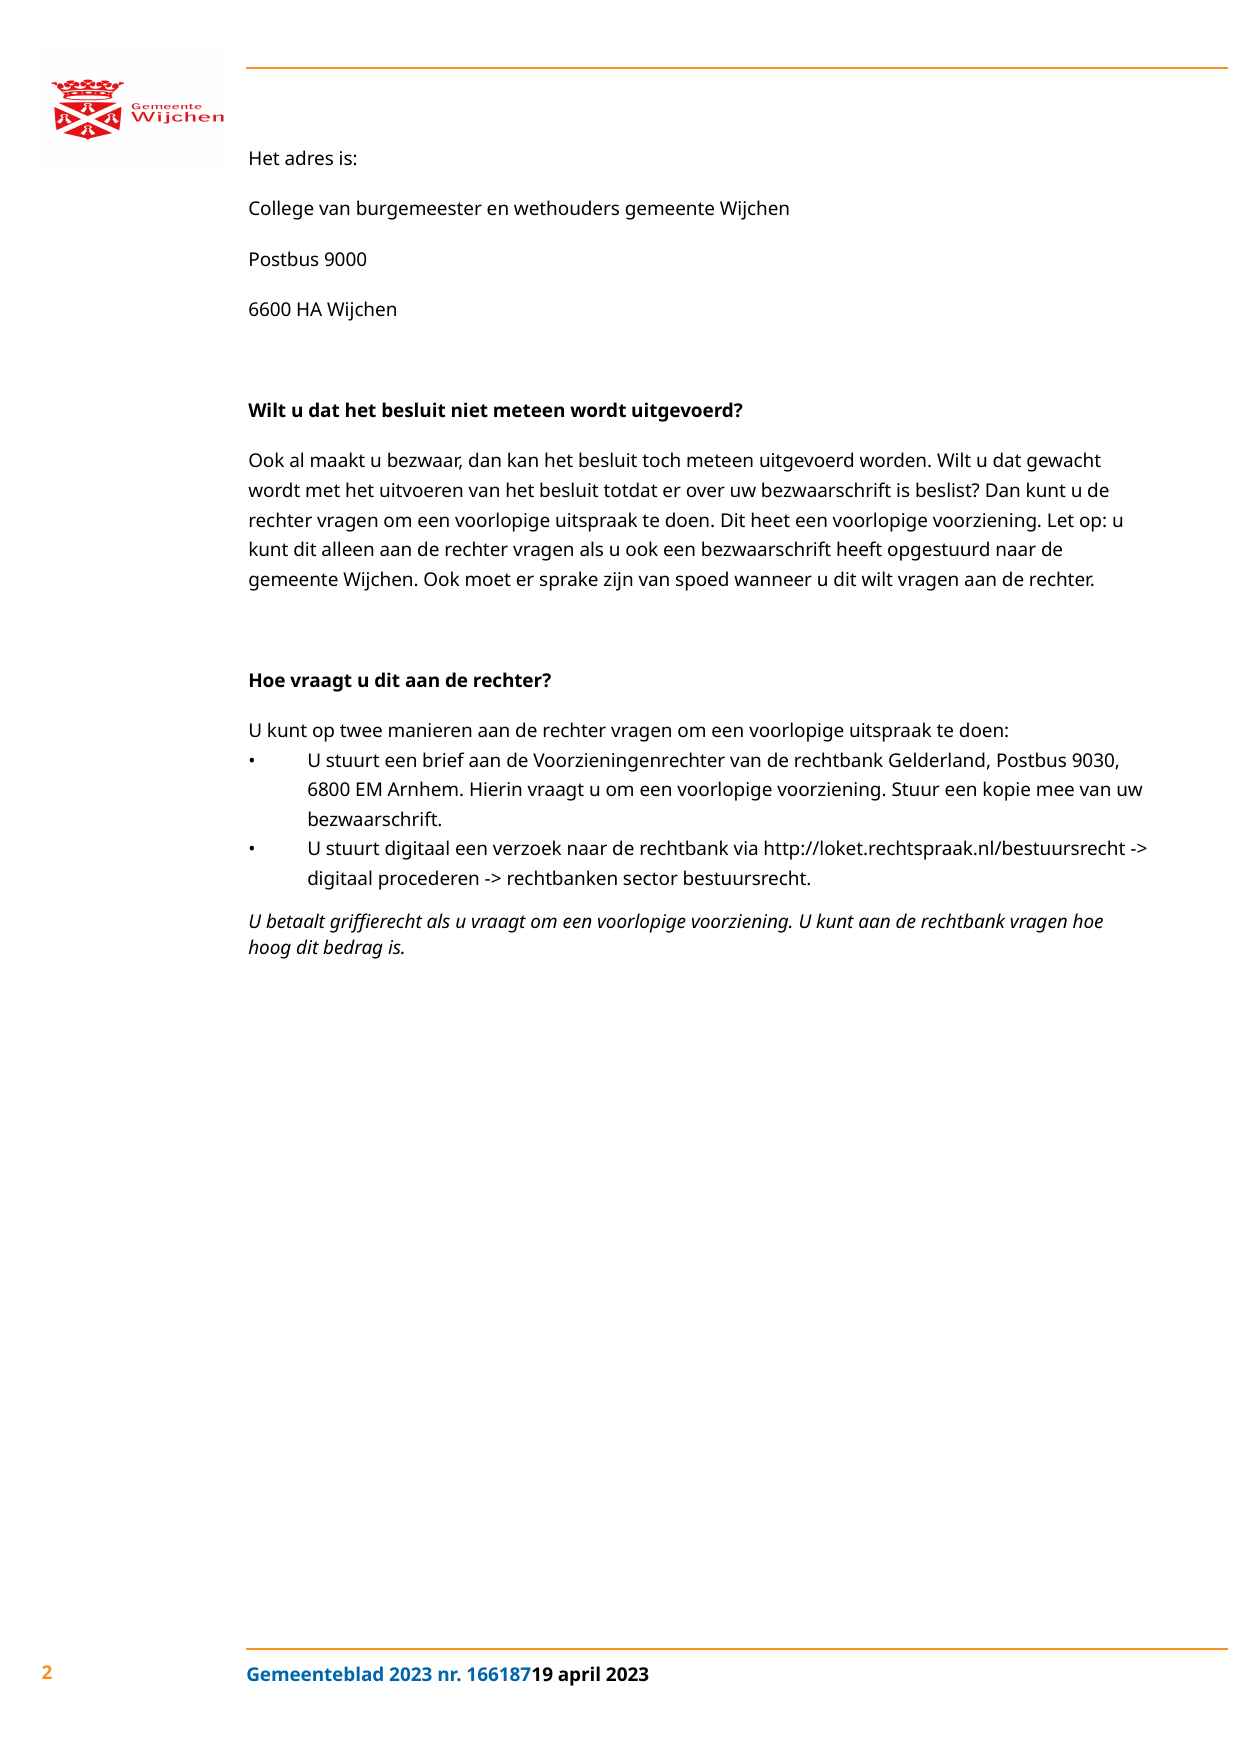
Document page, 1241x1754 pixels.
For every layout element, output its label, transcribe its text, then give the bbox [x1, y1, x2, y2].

text U kunt op twee manieren aan de rechter vragen om een voorlopige uitspraak te doen: [248, 717, 1152, 743]
list U stuurt digitaal een verzoek naar de rechtbank via http://loket.rechtspraak.nl/bestuursrecht -> digitaal procederen -> rechtbanken sector bestuursrecht. [248, 836, 1152, 891]
text Wilt u dat het besluit niet meteen wordt uitgevoerd? [248, 397, 1152, 423]
text Ook al maakt u bezwaar, dan kan het besluit toch meteen uitgevoerd worden. Wilt u dat gewacht wordt met het uitvoeren van het besluit totdat er over uw bezwaarschrift is beslist? Dan kunt u de rechter vragen om een voorlopige uitspraak te doen. Dit heet een voorlopige voorziening. Let op: u kunt dit alleen aan de rechter vragen als u ook een bezwaarschrift heeft opgestuurd naar de gemeente Wijchen. Ook moet er sprake zijn van spoed wanneer u dit wilt vragen aan de rechter. [248, 448, 1152, 592]
text U betaalt griffierecht als u vraagt om een voorlopige voorziening. U kunt aan de rechtbank vragen hoe hoog dit bedrag is. [248, 908, 1152, 960]
list U stuurt een brief aan de Voorzieningenrechter van de rechtbank Gelderland, Postbus 9030, 6800 EM Arnhem. Hierin vraagt u om een voorlopige voorziening. Stuur een kopie mee van uw bezwaarschrift. [248, 747, 1152, 832]
text College van burgemeester en wethouders gemeente Wijchen [248, 196, 1152, 221]
text Postbus 9000 [248, 246, 1152, 272]
text Het adres is: [248, 145, 1152, 171]
picture [41, 47, 231, 172]
text 6600 HA Wijchen [248, 296, 1152, 322]
text Hoe vraagt u dit aan de rechter? [248, 667, 1152, 693]
